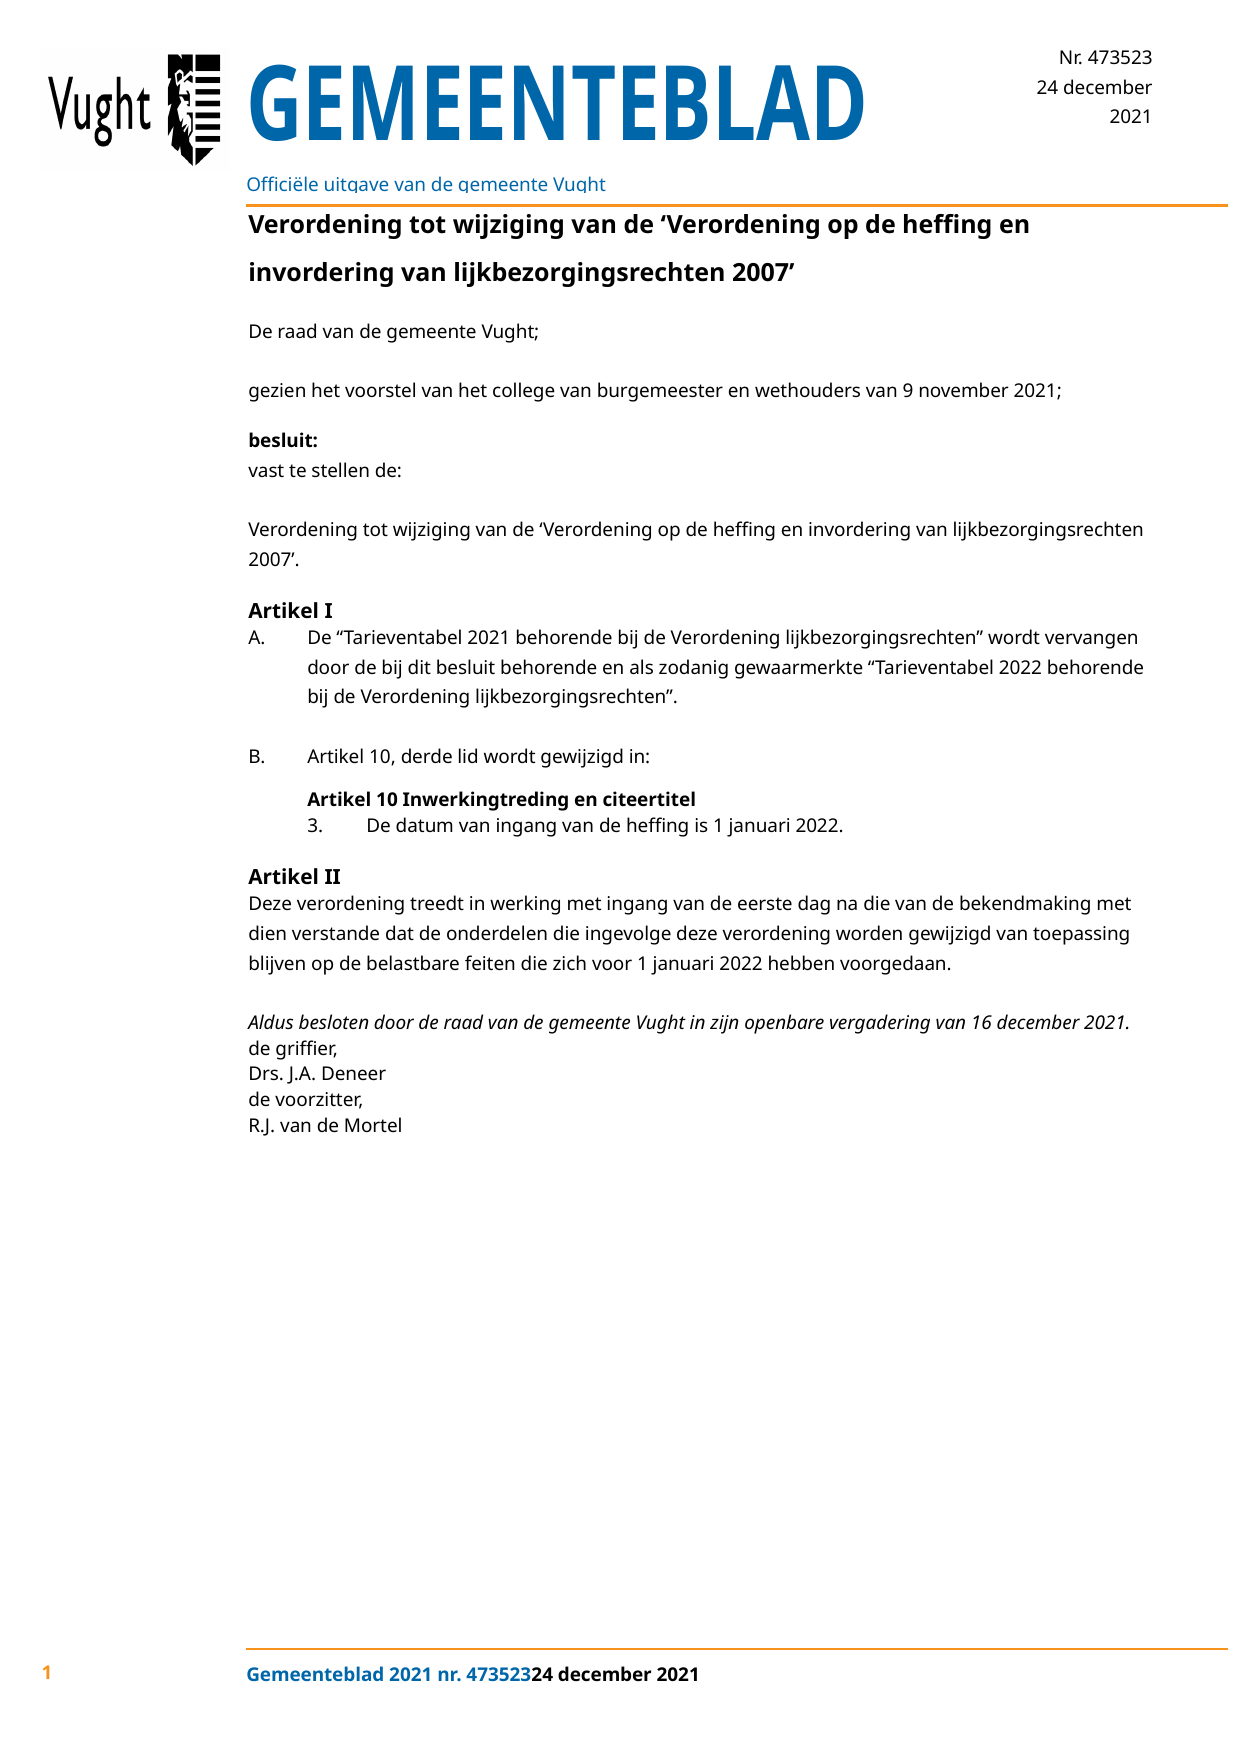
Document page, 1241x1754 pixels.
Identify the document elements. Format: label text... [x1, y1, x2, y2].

text Verordening tot wijziging van de ‘Verordening op de heffing en invordering van lijkbezorgingsrechten 2007’. [248, 516, 1152, 571]
list Artikel 10 Inwerkingtreding en citeertitel [248, 786, 1152, 812]
text R.J. van de Mortel [248, 1112, 1152, 1138]
text gezien het voorstel van het college van burgemeester en wethouders van 9 november 2021; [248, 377, 1152, 403]
text de voorzitter, [248, 1086, 1152, 1112]
picture [41, 47, 231, 172]
text besluit: [248, 427, 1152, 453]
text Deze verordening treedt in werking met ingang van de eerste dag na die van de bekendmaking met dien verstande dat de onderdelen die ingevolge deze verordening worden gewijzigd van toepassing blijven op de belastbare feiten die zich voor 1 januari 2022 hebben voorgedaan. [248, 891, 1152, 976]
list De “Tarieventabel 2021 behorende bij de Verordening lijkbezorgingsrechten” wordt vervangen door de bij dit besluit behorende en als zodanig gewaarmerkte “Tarieventabel 2022 behorende bij de Verordening lijkbezorgingsrechten”. [248, 624, 1152, 709]
text Verordening tot wijziging van de ‘Verordening op de heffing en invordering van lijkbezorgingsrechten 2007’ [248, 207, 1152, 288]
text Aldus besloten door de raad van de gemeente Vught in zijn openbare vergadering van 16 december 2021. [248, 1009, 1152, 1035]
text de griffier, [248, 1035, 1152, 1060]
text Artikel I [248, 596, 1152, 624]
text Artikel II [248, 862, 1152, 891]
text vast te stellen de: [248, 457, 1152, 483]
list De datum van ingang van de heffing is 1 januari 2022. [307, 812, 1152, 837]
text Drs. J.A. Deneer [248, 1060, 1152, 1086]
text De raad van de gemeente Vught; [248, 318, 1152, 344]
list Artikel 10, derde lid wordt gewijzigd in: [248, 743, 1152, 769]
